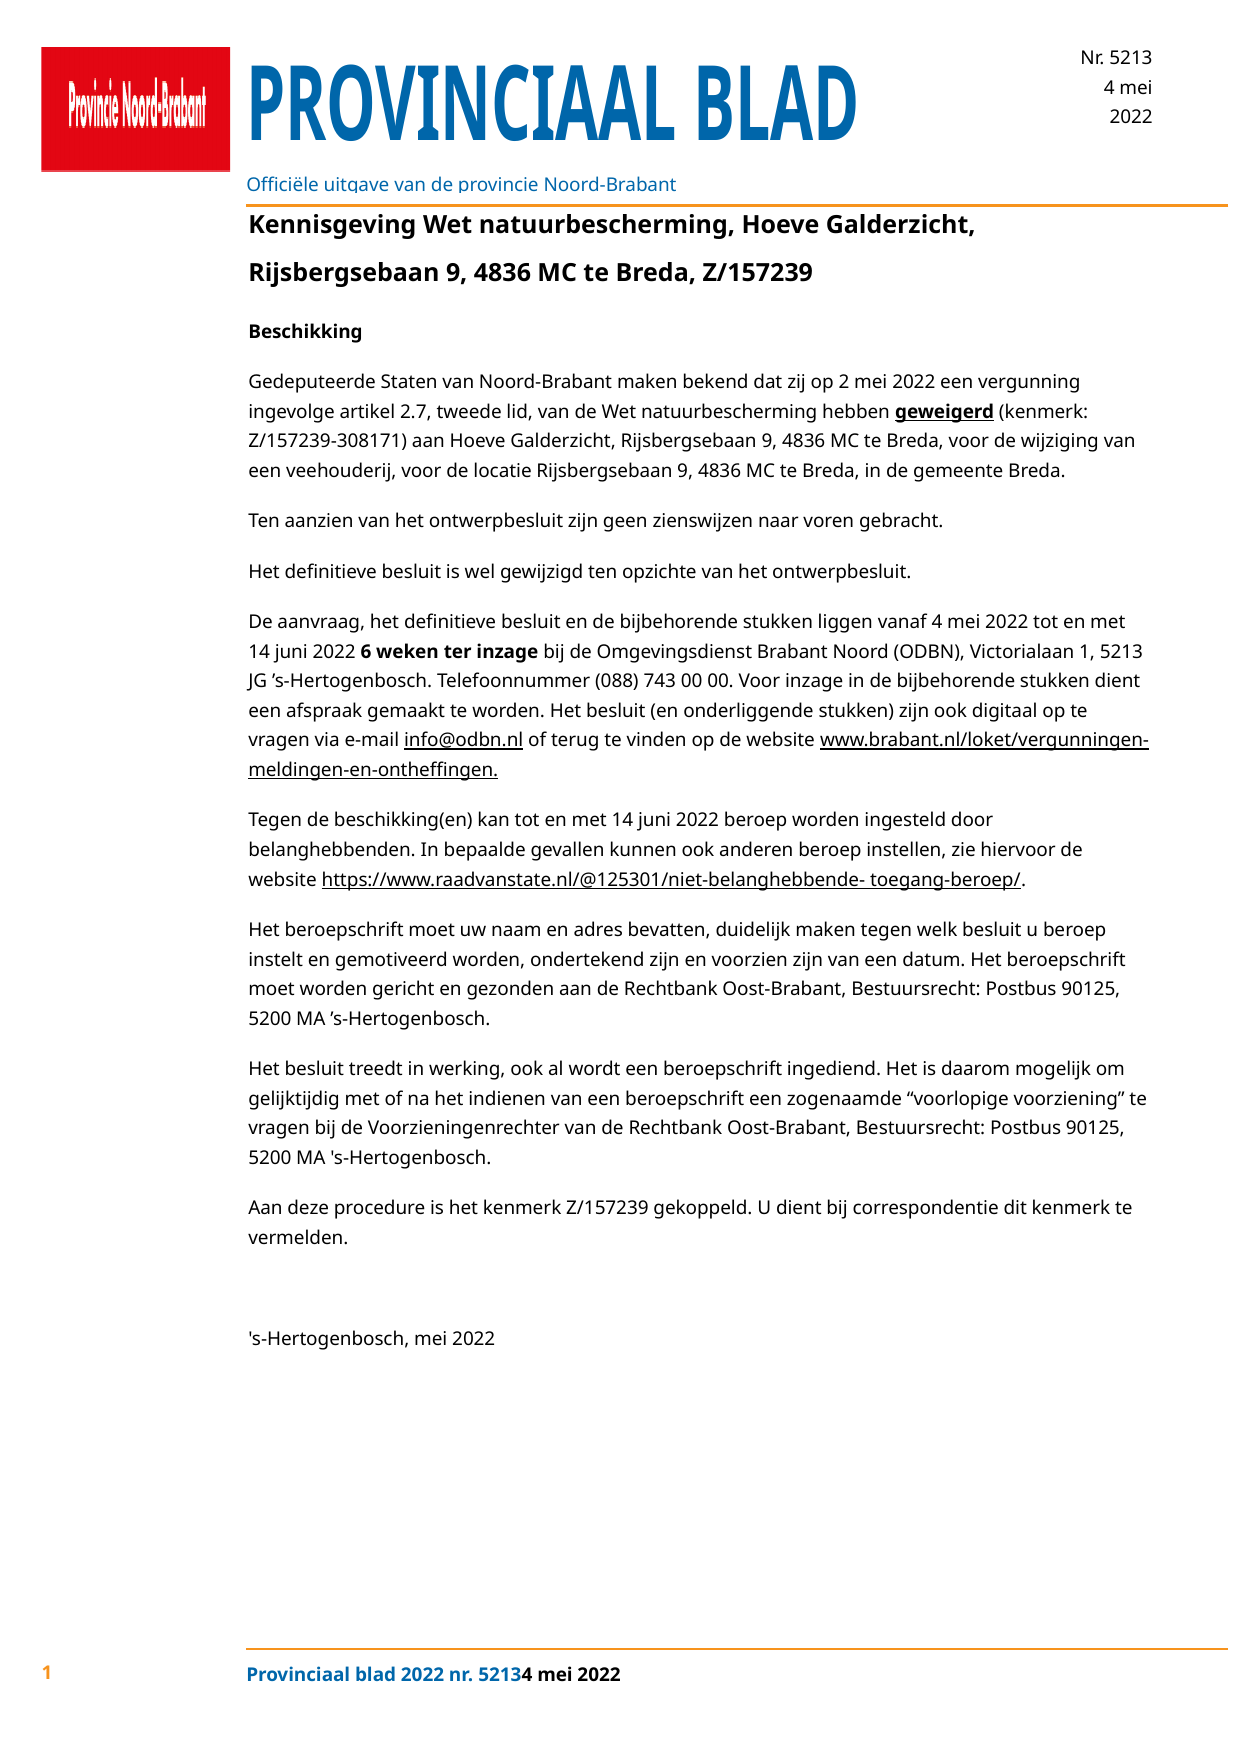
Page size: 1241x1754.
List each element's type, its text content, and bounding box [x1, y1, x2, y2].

text Aan deze procedure is het kenmerk Z/157239 gekoppeld. U dient bij correspondentie dit kenmerk te vermelden. [248, 1194, 1152, 1250]
text Kennisgeving Wet natuurbescherming, Hoeve Galderzicht, Rijsbergsebaan 9, 4836 MC te Breda, Z/157239 [248, 207, 1152, 288]
text Het definitieve besluit is wel gewijzigd ten opzichte van het ontwerpbesluit. [248, 558, 1152, 584]
text Het beroepschrift moet uw naam en adres bevatten, duidelijk maken tegen welk besluit u beroep instelt en gemotiveerd worden, ondertekend zijn en voorzien zijn van een datum. Het beroepschrift moet worden gericht en gezonden aan de Rechtbank Oost-Brabant, Bestuursrecht: Postbus 90125, 5200 MA ’s-Hertogenbosch. [248, 916, 1152, 1031]
text Het besluit treedt in werking, ook al wordt een beroepschrift ingediend. Het is daarom mogelijk om gelijktijdig met of na het indienen van een beroepschrift een zogenaamde “voorlopige voorziening” te vragen bij de Voorzieningenrechter van de Rechtbank Oost-Brabant, Bestuursrecht: Postbus 90125, 5200 MA 's-Hertogenbosch. [248, 1055, 1152, 1170]
text De aanvraag, het definitieve besluit en de bijbehorende stukken liggen vanaf 4 mei 2022 tot en met 14 juni 2022 6 weken ter inzage bij de Omgevingsdienst Brabant Noord (ODBN), Victorialaan 1, 5213 JG ’s-Hertogenbosch. Telefoonnummer (088) 743 00 00. Voor inzage in de bijbehorende stukken dient een afspraak gemaakt te worden. Het besluit (en onderliggende stukken) zijn ook digitaal op te vragen via e-mail info@odbn.nl of terug te vinden op de website www.brabant.nl/loket/vergunningen-meldingen-en-ontheffingen. [248, 608, 1152, 782]
text 's-Hertogenbosch, mei 2022 [248, 1325, 1152, 1351]
text Ten aanzien van het ontwerpbesluit zijn geen zienswijzen naar voren gebracht. [248, 507, 1152, 533]
text Beschikking [248, 318, 1152, 344]
picture [41, 47, 231, 172]
text Gedeputeerde Staten van Noord-Brabant maken bekend dat zij op 2 mei 2022 een vergunning ingevolge artikel 2.7, tweede lid, van de Wet natuurbescherming hebben geweigerd (kenmerk: Z/157239-308171) aan Hoeve Galderzicht, Rijsbergsebaan 9, 4836 MC te Breda, voor de wijziging van een veehouderij, voor de locatie Rijsbergsebaan 9, 4836 MC te Breda, in de gemeente Breda. [248, 368, 1152, 483]
text Tegen de beschikking(en) kan tot en met 14 juni 2022 beroep worden ingesteld door belanghebbenden. In bepaalde gevallen kunnen ook anderen beroep instellen, zie hiervoor de website https://www.raadvanstate.nl/@125301/niet-belanghebbende- toegang-beroep/. [248, 807, 1152, 892]
